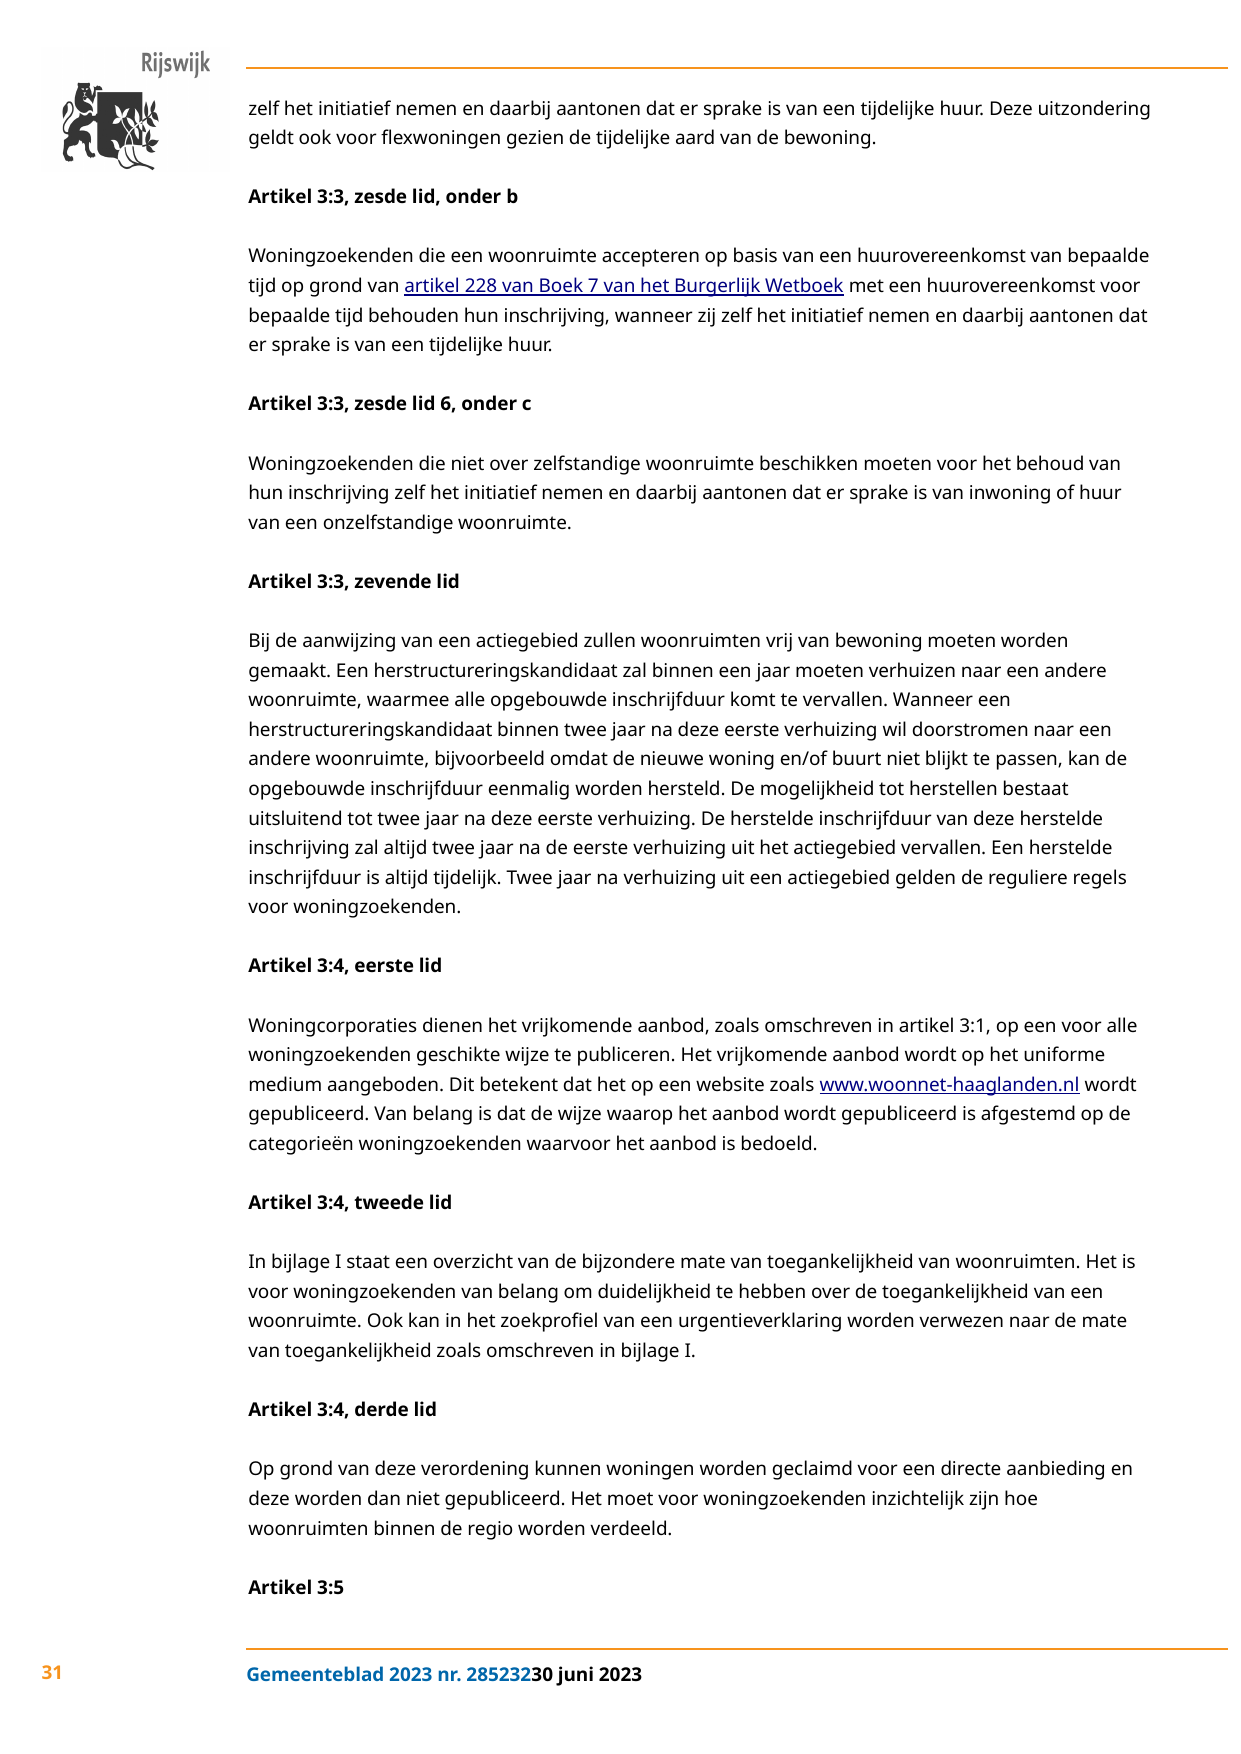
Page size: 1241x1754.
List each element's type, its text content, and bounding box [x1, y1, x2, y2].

text Artikel 3:3, zesde lid 6, onder c [248, 391, 1152, 416]
text Woningcorporaties dienen het vrijkomende aanbod, zoals omschreven in artikel 3:1, op een voor alle woningzoekenden geschikte wijze te publiceren. Het vrijkomende aanbod wordt op het uniforme medium aangeboden. Dit betekent dat het op een website zoals www.woonnet-haaglanden.nl wordt gepubliceerd. Van belang is dat de wijze waarop het aanbod wordt gepubliceerd is afgestemd op de categorieën woningzoekenden waarvoor het aanbod is bedoeld. [248, 1012, 1152, 1156]
text Artikel 3:3, zesde lid, onder b [248, 183, 1152, 209]
text Op grond van deze verordening kunnen woningen worden geclaimd voor een directe aanbieding en deze worden dan niet gepubliceerd. Het moet voor woningzoekenden inzichtelijk zijn hoe woonruimten binnen de regio worden verdeeld. [248, 1456, 1152, 1541]
text Bij de aanwijzing van een actiegebied zullen woonruimten vrij van bewoning moeten worden gemaakt. Een herstructureringskandidaat zal binnen een jaar moeten verhuizen naar een andere woonruimte, waarmee alle opgebouwde inschrijfduur komt te vervallen. Wanneer een herstructureringskandidaat binnen twee jaar na deze eerste verhuizing wil doorstromen naar een andere woonruimte, bijvoorbeeld omdat de nieuwe woning en/of buurt niet blijkt te passen, kan de opgebouwde inschrijfduur eenmalig worden hersteld. De mogelijkheid tot herstellen bestaat uitsluitend tot twee jaar na deze eerste verhuizing. De herstelde inschrijfduur van deze herstelde inschrijving zal altijd twee jaar na de eerste verhuizing uit het actiegebied vervallen. Een herstelde inschrijfduur is altijd tijdelijk. Twee jaar na verhuizing uit een actiegebied gelden de reguliere regels voor woningzoekenden. [248, 627, 1152, 919]
text Woningzoekenden die niet over zelfstandige woonruimte beschikken moeten voor het behoud van hun inschrijving zelf het initiatief nemen en daarbij aantonen dat er sprake is van inwoning of huur van een onzelfstandige woonruimte. [248, 450, 1152, 535]
text Woningzoekenden die een woonruimte accepteren op basis van een huurovereenkomst van bepaalde tijd op grond van artikel 228 van Boek 7 van het Burgerlijk Wetboek met een huurovereenkomst voor bepaalde tijd behouden hun inschrijving, wanneer zij zelf het initiatief nemen en daarbij aantonen dat er sprake is van een tijdelijke huur. [248, 243, 1152, 357]
text In bijlage I staat een overzicht van de bijzondere mate van toegankelijkheid van woonruimten. Het is voor woningzoekenden van belang om duidelijkheid te hebben over de toegankelijkheid van een woonruimte. Ook kan in het zoekprofiel van een urgentieverklaring worden verwezen naar de mate van toegankelijkheid zoals omschreven in bijlage I. [248, 1248, 1152, 1363]
text Artikel 3:4, eerste lid [248, 953, 1152, 978]
picture [41, 47, 231, 172]
text Artikel 3:5 [248, 1574, 1152, 1600]
text Artikel 3:4, derde lid [248, 1396, 1152, 1422]
text Artikel 3:3, zevende lid [248, 568, 1152, 594]
text zelf het initiatief nemen en daarbij aantonen dat er sprake is van een tijdelijke huur. Deze uitzondering geldt ook voor flexwoningen gezien de tijdelijke aard van de bewoning. [248, 95, 1152, 150]
text Artikel 3:4, tweede lid [248, 1189, 1152, 1215]
